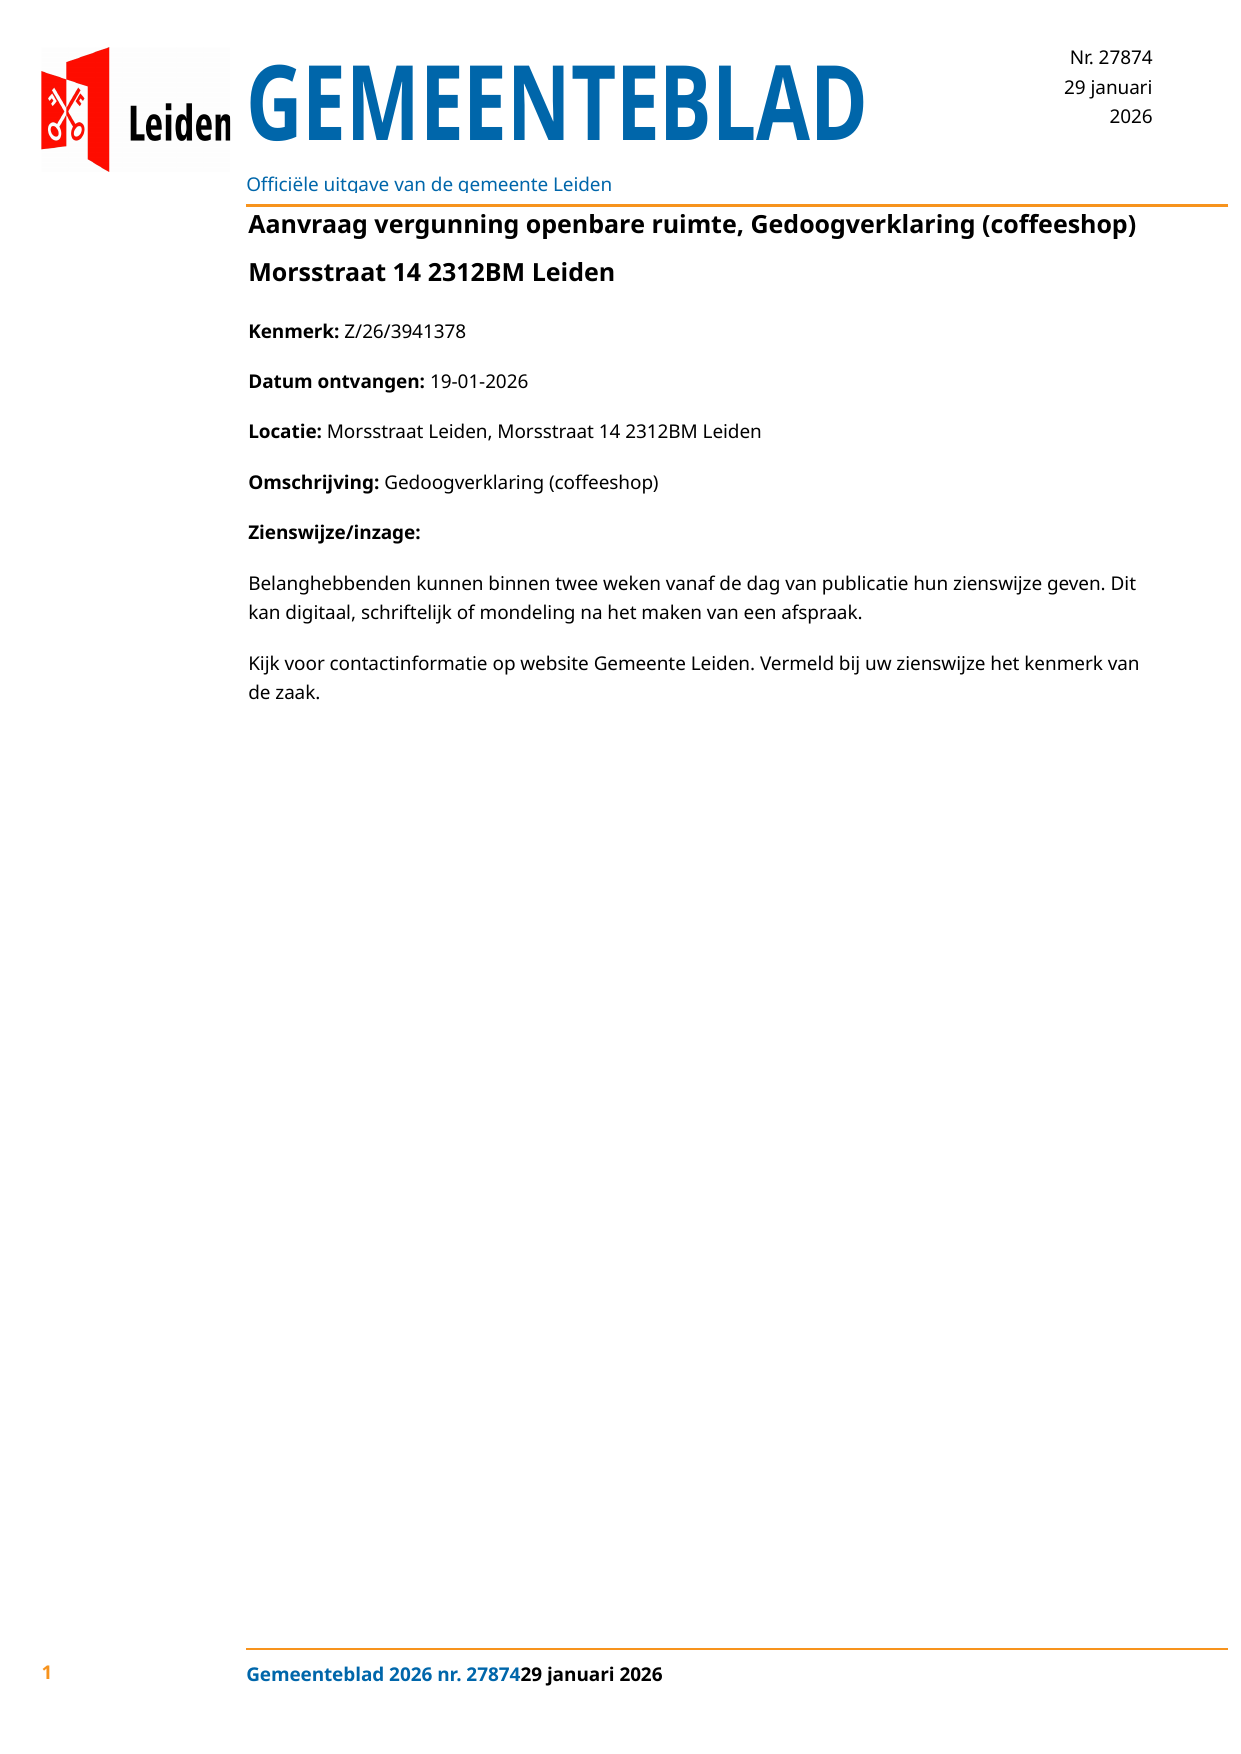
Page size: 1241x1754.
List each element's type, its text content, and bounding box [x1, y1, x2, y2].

text Omschrijving: Gedoogverklaring (coffeeshop) [248, 469, 1152, 495]
text Kijk voor contactinformatie op website Gemeente Leiden. Vermeld bij uw zienswijze het kenmerk van de zaak. [248, 650, 1152, 705]
text Datum ontvangen: 19-01-2026 [248, 368, 1152, 394]
text Zienswijze/inzage: [248, 519, 1152, 545]
text Belanghebbenden kunnen binnen twee weken vanaf de dag van publicatie hun zienswijze geven. Dit kan digitaal, schriftelijk of mondeling na het maken van een afspraak. [248, 570, 1152, 625]
picture [41, 47, 231, 172]
text Locatie: Morsstraat Leiden, Morsstraat 14 2312BM Leiden [248, 419, 1152, 444]
text Kenmerk: Z/26/3941378 [248, 318, 1152, 344]
text Aanvraag vergunning openbare ruimte, Gedoogverklaring (coffeeshop) Morsstraat 14 2312BM Leiden [248, 207, 1152, 288]
